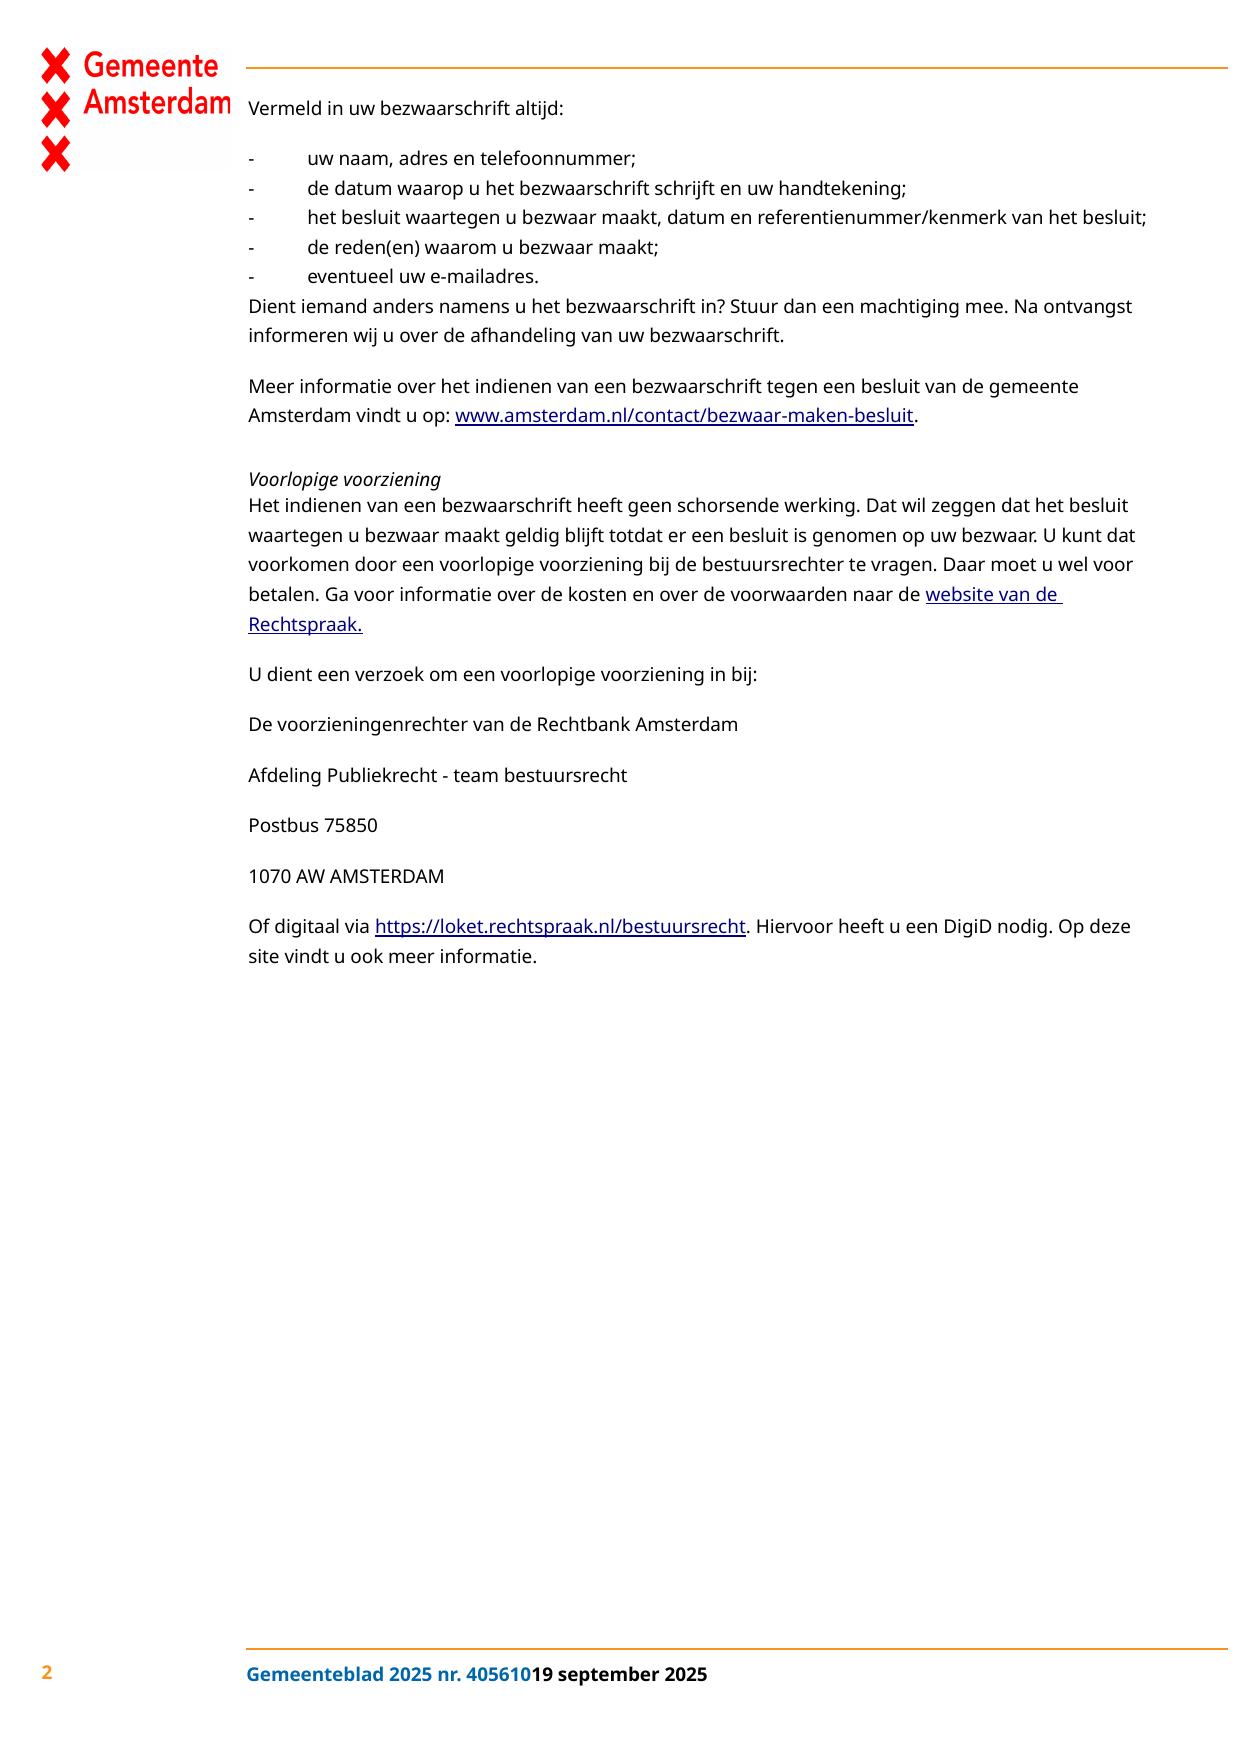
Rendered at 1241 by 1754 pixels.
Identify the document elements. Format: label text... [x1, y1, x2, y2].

text U dient een verzoek om een voorlopige voorziening in bij: [248, 661, 1152, 687]
list de datum waarop u het bezwaarschrift schrijft en uw handtekening; [248, 175, 1152, 201]
text Of digitaal via https://loket.rechtspraak.nl/bestuursrecht. Hiervoor heeft u een DigiD nodig. Op deze site vindt u ook meer informatie. [248, 913, 1152, 968]
text Voorlopige voorziening [248, 467, 1152, 492]
text Postbus 75850 [248, 812, 1152, 838]
text De voorzieningenrechter van de Rechtbank Amsterdam [248, 712, 1152, 737]
text Afdeling Publiekrecht - team bestuursrecht [248, 762, 1152, 788]
text Dient iemand anders namens u het bezwaarschrift in? Stuur dan een machtiging mee. Na ontvangst informeren wij u over de afhandeling van uw bezwaarschrift. [248, 293, 1152, 348]
text Meer informatie over het indienen van een bezwaarschrift tegen een besluit van de gemeente Amsterdam vindt u op: www.amsterdam.nl/contact/bezwaar-maken-besluit. [248, 373, 1152, 428]
list de reden(en) waarom u bezwaar maakt; [248, 234, 1152, 260]
text Het indienen van een bezwaarschrift heeft geen schorsende werking. Dat wil zeggen dat het besluit waartegen u bezwaar maakt geldig blijft totdat er een besluit is genomen op uw bezwaar. U kunt dat voorkomen door een voorlopige voorziening bij de bestuursrechter te vragen. Daar moet u wel voor betalen. Ga voor informatie over de kosten en over de voorwaarden naar de website van de Rechtspraak. [248, 492, 1152, 636]
list uw naam, adres en telefoonnummer; [248, 145, 1152, 171]
text 1070 AW AMSTERDAM [248, 863, 1152, 888]
list het besluit waartegen u bezwaar maakt, datum en referentienummer/kenmerk van het besluit; [248, 204, 1152, 230]
text Vermeld in uw bezwaarschrift altijd: [248, 95, 1152, 121]
picture [41, 47, 231, 172]
list eventueel uw e-mailadres. [248, 263, 1152, 289]
